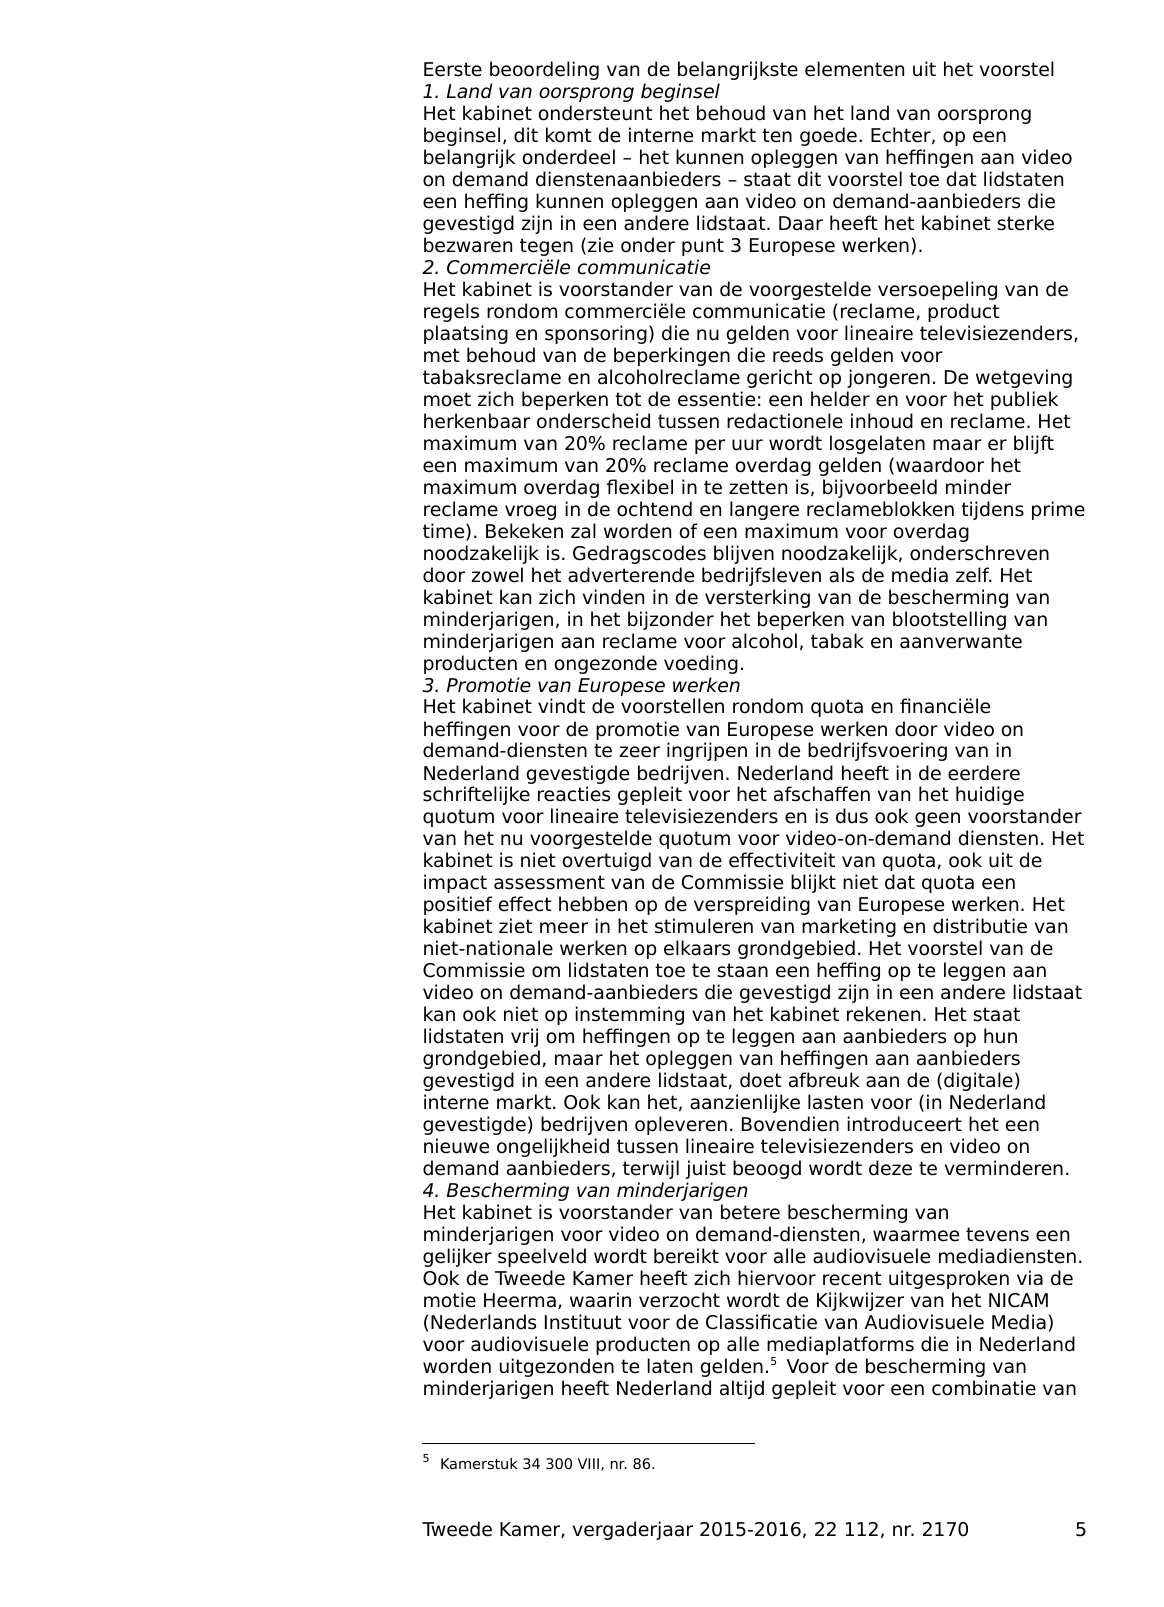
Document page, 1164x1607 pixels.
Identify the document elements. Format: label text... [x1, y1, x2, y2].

text Het kabinet ondersteunt het behoud van het land van oorsprong beginsel, dit komt de interne markt ten goede. Echter, op een belangrijk onderdeel – het kunnen opleggen van heffingen aan video on demand dienstenaanbieders – staat dit voorstel toe dat lidstaten een heffing kunnen opleggen aan video on demand-aanbieders die gevestigd zijn in een andere lidstaat. Daar heeft het kabinet sterke bezwaren tegen (zie onder punt 3 Europese werken). [422, 103, 1087, 257]
text Het kabinet is voorstander van betere bescherming van minderjarigen voor video on demand-diensten, waarmee tevens een gelijker speelveld wordt bereikt voor alle audiovisuele mediadiensten. Ook de Tweede Kamer heeft zich hiervoor recent uitgesproken via de motie Heerma, waarin verzocht wordt de Kijkwijzer van het NICAM (Nederlands Instituut voor de Classificatie van Audiovisuele Media) voor audiovisuele producten op alle mediaplatforms die in Nederland worden uitgezonden te laten gelden. Voor de bescherming van minderjarigen heeft Nederland altijd gepleit voor een combinatie van [422, 1202, 1087, 1400]
text 1. Land van oorsprong beginsel [422, 81, 1087, 103]
text Eerste beoordeling van de belangrijkste elementen uit het voorstel [422, 59, 1087, 81]
text 2. Commerciële communicatie [422, 257, 1087, 279]
text 3. Promotie van Europese werken [422, 674, 1087, 696]
text Het kabinet vindt de voorstellen rondom quota en financiële heffingen voor de promotie van Europese werken door video on demand-diensten te zeer ingrijpen in de bedrijfsvoering van in Nederland gevestigde bedrijven. Nederland heeft in de eerdere schriftelijke reacties gepleit voor het afschaffen van het huidige quotum voor lineaire televisiezenders en is dus ook geen voorstander van het nu voorgestelde quotum voor video-on-demand diensten. Het kabinet is niet overtuigd van de effectiviteit van quota, ook uit de impact assessment van de Commissie blijkt niet dat quota een positief effect hebben op de verspreiding van Europese werken. Het kabinet ziet meer in het stimuleren van marketing en distributie van niet-nationale werken op elkaars grondgebied. Het voorstel van de Commissie om lidstaten toe te staan een heffing op te leggen aan video on demand-aanbieders die gevestigd zijn in een andere lidstaat kan ook niet op instemming van het kabinet rekenen. Het staat lidstaten vrij om heffingen op te leggen aan aanbieders op hun grondgebied, maar het opleggen van heffingen aan aanbieders gevestigd in een andere lidstaat, doet afbreuk aan de (digitale) interne markt. Ook kan het, aanzienlijke lasten voor (in Nederland gevestigde) bedrijven opleveren. Bovendien introduceert het een nieuwe ongelijkheid tussen lineaire televisiezenders en video on demand aanbieders, terwijl juist beoogd wordt deze te verminderen. [422, 696, 1087, 1180]
text Het kabinet is voorstander van de voorgestelde versoepeling van de regels rondom commerciële communicatie (reclame, product plaatsing en sponsoring) die nu gelden voor lineaire televisiezenders, met behoud van de beperkingen die reeds gelden voor tabaksreclame en alcoholreclame gericht op jongeren. De wetgeving moet zich beperken tot de essentie: een helder en voor het publiek herkenbaar onderscheid tussen redactionele inhoud en reclame. Het maximum van 20% reclame per uur wordt losgelaten maar er blijft een maximum van 20% reclame overdag gelden (waardoor het maximum overdag flexibel in te zetten is, bijvoorbeeld minder reclame vroeg in de ochtend en langere reclameblokken tijdens prime time). Bekeken zal worden of een maximum voor overdag noodzakelijk is. Gedragscodes blijven noodzakelijk, onderschreven door zowel het adverterende bedrijfsleven als de media zelf. Het kabinet kan zich vinden in de versterking van de bescherming van minderjarigen, in het bijzonder het beperken van blootstelling van minderjarigen aan reclame voor alcohol, tabak en aanverwante producten en ongezonde voeding. [422, 279, 1087, 674]
text 4. Bescherming van minderjarigen [422, 1180, 1087, 1202]
text Kamerstuk 34 300 VIII, nr. 86. [422, 1452, 1087, 1474]
